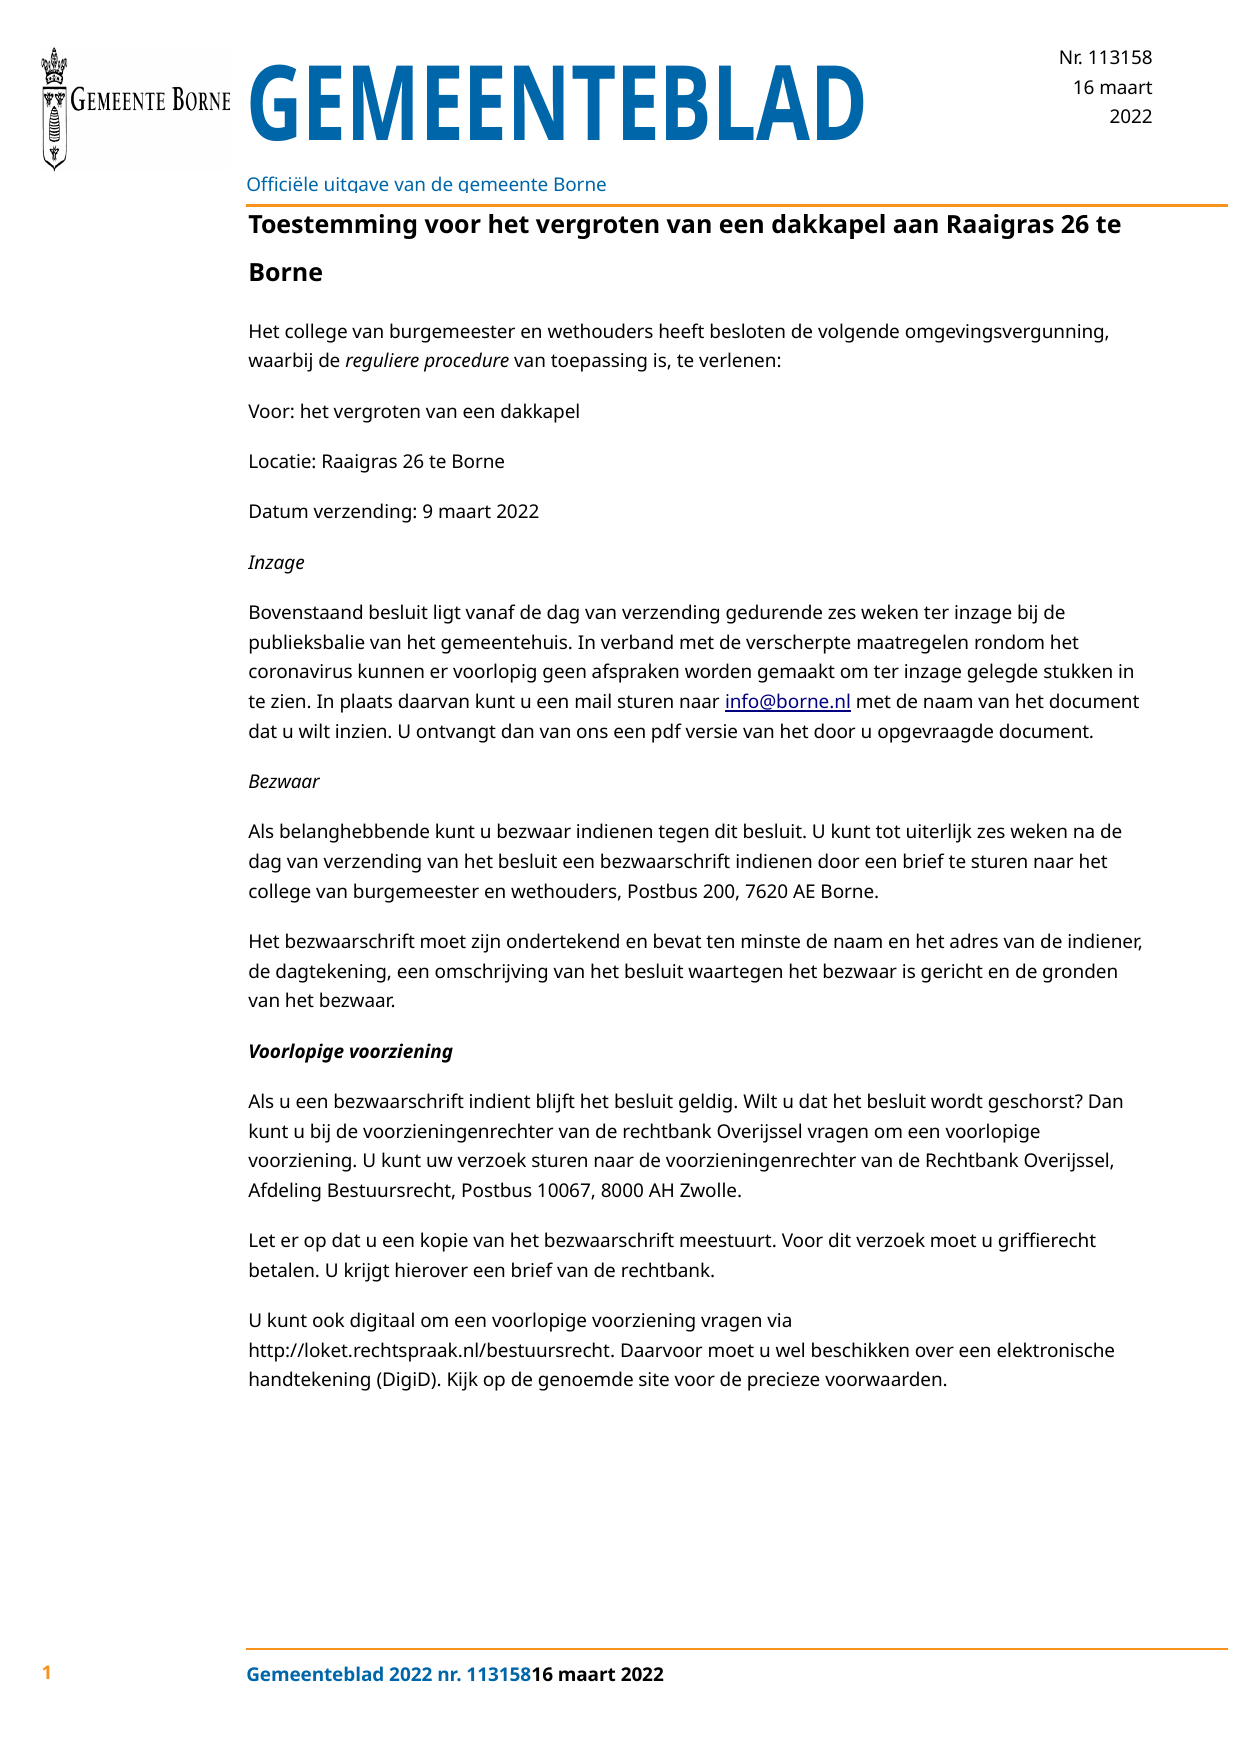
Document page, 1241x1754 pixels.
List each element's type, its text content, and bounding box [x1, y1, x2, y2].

text Locatie: Raaigras 26 te Borne [248, 448, 1152, 474]
text Voor: het vergroten van een dakkapel [248, 398, 1152, 424]
text Het bezwaarschrift moet zijn ondertekend en bevat ten minste de naam en het adres van de indiener, de dagtekening, een omschrijving van het besluit waartegen het bezwaar is gericht en de gronden van het bezwaar. [248, 928, 1152, 1013]
text Datum verzending: 9 maart 2022 [248, 499, 1152, 524]
text Als belanghebbende kunt u bezwaar indienen tegen dit besluit. U kunt tot uiterlijk zes weken na de dag van verzending van het besluit een bezwaarschrift indienen door een brief te sturen naar het college van burgemeester en wethouders, Postbus 200, 7620 AE Borne. [248, 819, 1152, 904]
text Bezwaar [248, 768, 1152, 794]
text Inzage [248, 549, 1152, 575]
text Voorlopige voorziening [248, 1038, 1152, 1064]
text Bovenstaand besluit ligt vanaf de dag van verzending gedurende zes weken ter inzage bij de publieksbalie van het gemeentehuis. In verband met de verscherpte maatregelen rondom het coronavirus kunnen er voorlopig geen afspraken worden gemaakt om ter inzage gelegde stukken in te zien. In plaats daarvan kunt u een mail sturen naar info@borne.nl met de naam van het document dat u wilt inzien. U ontvangt dan van ons een pdf versie van het door u opgevraagde document. [248, 599, 1152, 744]
text Het college van burgemeester en wethouders heeft besloten de volgende omgevingsvergunning, waarbij de reguliere procedure van toepassing is, te verlenen: [248, 318, 1152, 373]
text U kunt ook digitaal om een voorlopige voorziening vragen via http://loket.rechtspraak.nl/bestuursrecht. Daarvoor moet u wel beschikken over een elektronische handtekening (DigiD). Kijk op de genoemde site voor de precieze voorwaarden. [248, 1307, 1152, 1392]
picture [41, 47, 231, 172]
text Let er op dat u een kopie van het bezwaarschrift meestuurt. Voor dit verzoek moet u griffierecht betalen. U krijgt hierover een brief van de rechtbank. [248, 1227, 1152, 1283]
text Als u een bezwaarschrift indient blijft het besluit geldig. Wilt u dat het besluit wordt geschorst? Dan kunt u bij de voorzieningenrechter van de rechtbank Overijssel vragen om een voorlopige voorziening. U kunt uw verzoek sturen naar de voorzieningenrechter van de Rechtbank Overijssel, Afdeling Bestuursrecht, Postbus 10067, 8000 AH Zwolle. [248, 1088, 1152, 1203]
text Toestemming voor het vergroten van een dakkapel aan Raaigras 26 te Borne [248, 207, 1152, 288]
